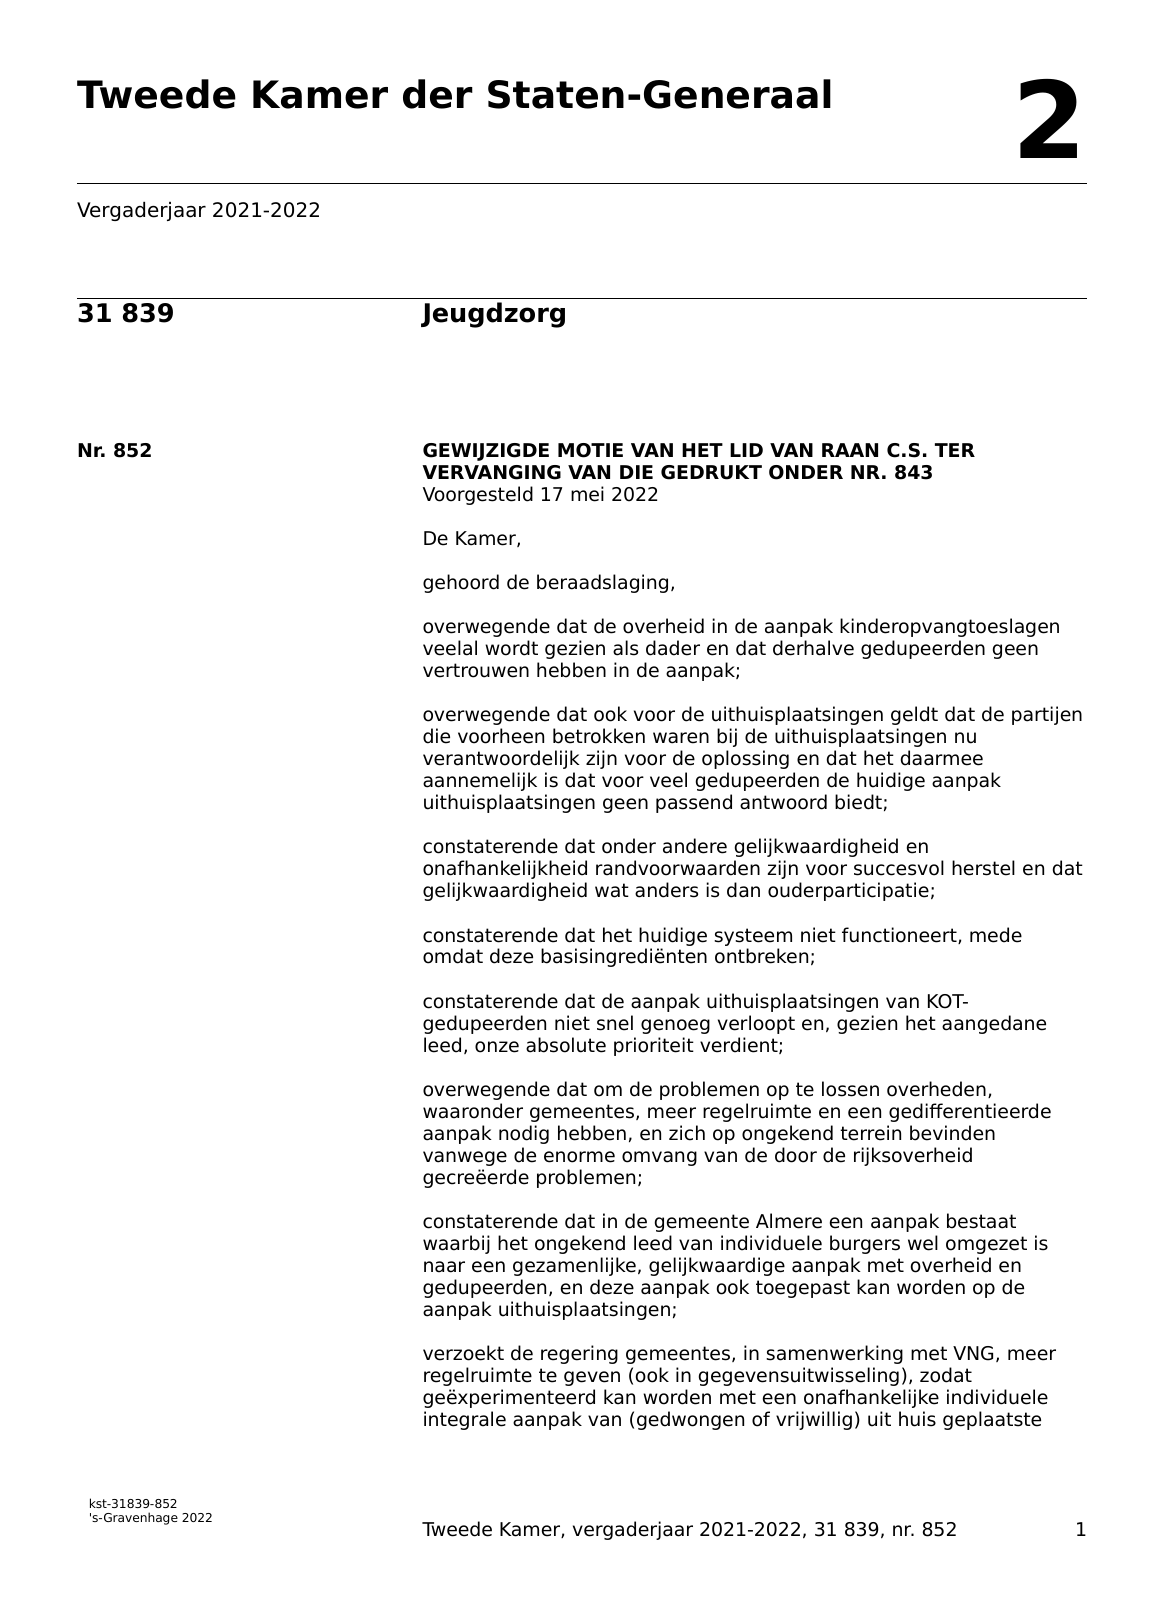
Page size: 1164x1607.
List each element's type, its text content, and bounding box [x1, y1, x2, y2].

text 's-Gravenhage 2022 [88, 1511, 323, 1525]
text verzoekt de regering gemeentes, in samenwerking met VNG, meer regelruimte te geven (ook in gegevensuitwisseling), zodat geëxperimenteerd kan worden met een onafhankelijke individuele integrale aanpak van (gedwongen of vrijwillig) uit huis geplaatste [422, 1343, 1087, 1431]
text kst-31839-852 [88, 1497, 323, 1511]
table_cell Vergaderjaar 2021-2022 [77, 184, 1087, 298]
text constaterende dat het huidige systeem niet functioneert, mede omdat deze basisingrediënten ontbreken; [422, 924, 1087, 968]
text overwegende dat om de problemen op te lossen overheden, waaronder gemeentes, meer regelruimte en een gedifferentieerde aanpak nodig hebben, en zich op ongekend terrein bevinden vanwege de enorme omvang van de door de rijksoverheid gecreëerde problemen; [422, 1079, 1087, 1189]
table_header 2 [886, 59, 1087, 183]
table_header Tweede Kamer der Staten-Generaal [77, 59, 886, 183]
text overwegende dat de overheid in de aanpak kinderopvangtoeslagen veelal wordt gezien als dader en dat derhalve gedupeerden geen vertrouwen hebben in de aanpak; [422, 616, 1087, 682]
subtitle Nr. 852 GEWIJZIGDE MOTIE VAN HET LID VAN RAAN C.S. TER VERVANGING VAN DIE GEDRUKT ONDER NR. 843 [77, 440, 1087, 484]
text De Kamer, [422, 528, 1087, 550]
text constaterende dat de aanpak uithuisplaatsingen van KOT-gedupeerden niet snel genoeg verloopt en, gezien het aangedane leed, onze absolute prioriteit verdient; [422, 991, 1087, 1057]
subtitle 31 839 Jeugdzorg [77, 299, 1087, 329]
text constaterende dat in de gemeente Almere een aanpak bestaat waarbij het ongekend leed van individuele burgers wel omgezet is naar een gezamenlijke, gelijkwaardige aanpak met overheid en gedupeerden, en deze aanpak ook toegepast kan worden op de aanpak uithuisplaatsingen; [422, 1211, 1087, 1321]
text overwegende dat ook voor de uithuisplaatsingen geldt dat de partijen die voorheen betrokken waren bij de uithuisplaatsingen nu verantwoordelijk zijn voor de oplossing en dat het daarmee aannemelijk is dat voor veel gedupeerden de huidige aanpak uithuisplaatsingen geen passend antwoord biedt; [422, 704, 1087, 814]
text gehoord de beraadslaging, [422, 572, 1087, 594]
text constaterende dat onder andere gelijkwaardigheid en onafhankelijkheid randvoorwaarden zijn voor succesvol herstel en dat gelijkwaardigheid wat anders is dan ouderparticipatie; [422, 836, 1087, 902]
text Voorgesteld 17 mei 2022 [422, 484, 1087, 506]
